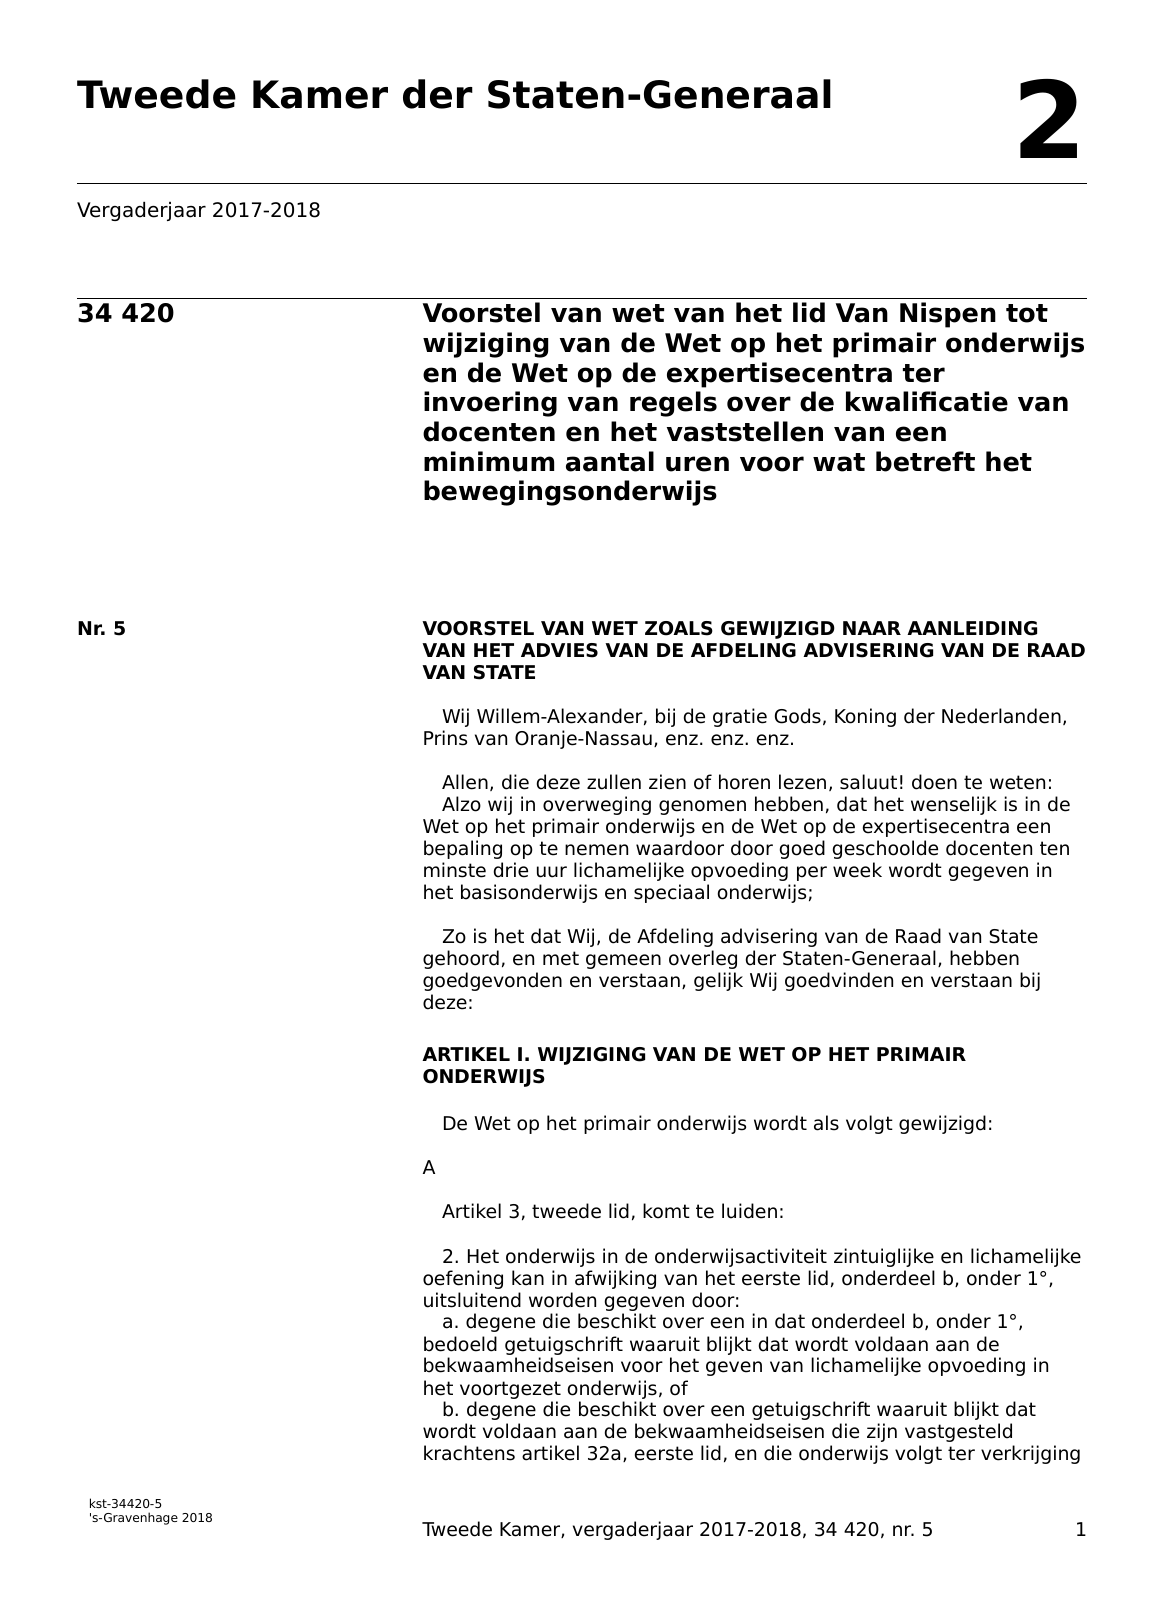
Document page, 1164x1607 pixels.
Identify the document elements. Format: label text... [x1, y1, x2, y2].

text De Wet op het primair onderwijs wordt als volgt gewijzigd: [422, 1113, 1087, 1135]
table_header 2 [886, 59, 1087, 183]
text 2. Het onderwijs in de onderwijsactiviteit zintuiglijke en lichamelijke oefening kan in afwijking van het eerste lid, onderdeel b, onder 1°, uitsluitend worden gegeven door: [422, 1246, 1087, 1311]
text Alzo wij in overweging genomen hebben, dat het wenselijk is in de Wet op het primair onderwijs en de Wet op de expertisecentra een bepaling op te nemen waardoor door goed geschoolde docenten ten minste drie uur lichamelijke opvoeding per week wordt gegeven in het basisonderwijs en speciaal onderwijs; [422, 794, 1087, 904]
text kst-34420-5 [88, 1497, 323, 1511]
subtitle ARTIKEL I. WIJZIGING VAN DE WET OP HET PRIMAIR ONDERWIJS [422, 1044, 1087, 1088]
subtitle Nr. 5 VOORSTEL VAN WET ZOALS GEWIJZIGD NAAR AANLEIDING VAN HET ADVIES VAN DE AFDELING ADVISERING VAN DE RAAD VAN STATE [77, 618, 1087, 684]
table_cell Vergaderjaar 2017-2018 [77, 184, 1087, 298]
text a. degene die beschikt over een in dat onderdeel b, onder 1°, bedoeld getuigschrift waaruit blijkt dat wordt voldaan aan de bekwaamheidseisen voor het geven van lichamelijke opvoeding in het voortgezet onderwijs, of [422, 1311, 1087, 1399]
text Allen, die deze zullen zien of horen lezen, saluut! doen te weten: [422, 772, 1087, 794]
text Wij Willem-Alexander, bij de gratie Gods, Koning der Nederlanden, Prins van Oranje-Nassau, enz. enz. enz. [422, 706, 1087, 750]
text 's-Gravenhage 2018 [88, 1511, 323, 1525]
subtitle 34 420 Voorstel van wet van het lid Van Nispen tot wijziging van de Wet op het primair onderwijs en de Wet op de expertisecentra ter invoering van regels over de kwalificatie van docenten en het vaststellen van een minimum aantal uren voor wat betreft het bewegingsonderwijs [77, 299, 1087, 507]
text b. degene die beschikt over een getuigschrift waaruit blijkt dat wordt voldaan aan de bekwaamheidseisen die zijn vastgesteld krachtens artikel 32a, eerste lid, en die onderwijs volgt ter verkrijging [422, 1399, 1087, 1465]
text Artikel 3, tweede lid, komt te luiden: [422, 1201, 1087, 1223]
text Zo is het dat Wij, de Afdeling advisering van de Raad van State gehoord, en met gemeen overleg der Staten-Generaal, hebben goedgevonden en verstaan, gelijk Wij goedvinden en verstaan bij deze: [422, 926, 1087, 1014]
text A [422, 1157, 1087, 1179]
table_header Tweede Kamer der Staten-Generaal [77, 59, 886, 183]
